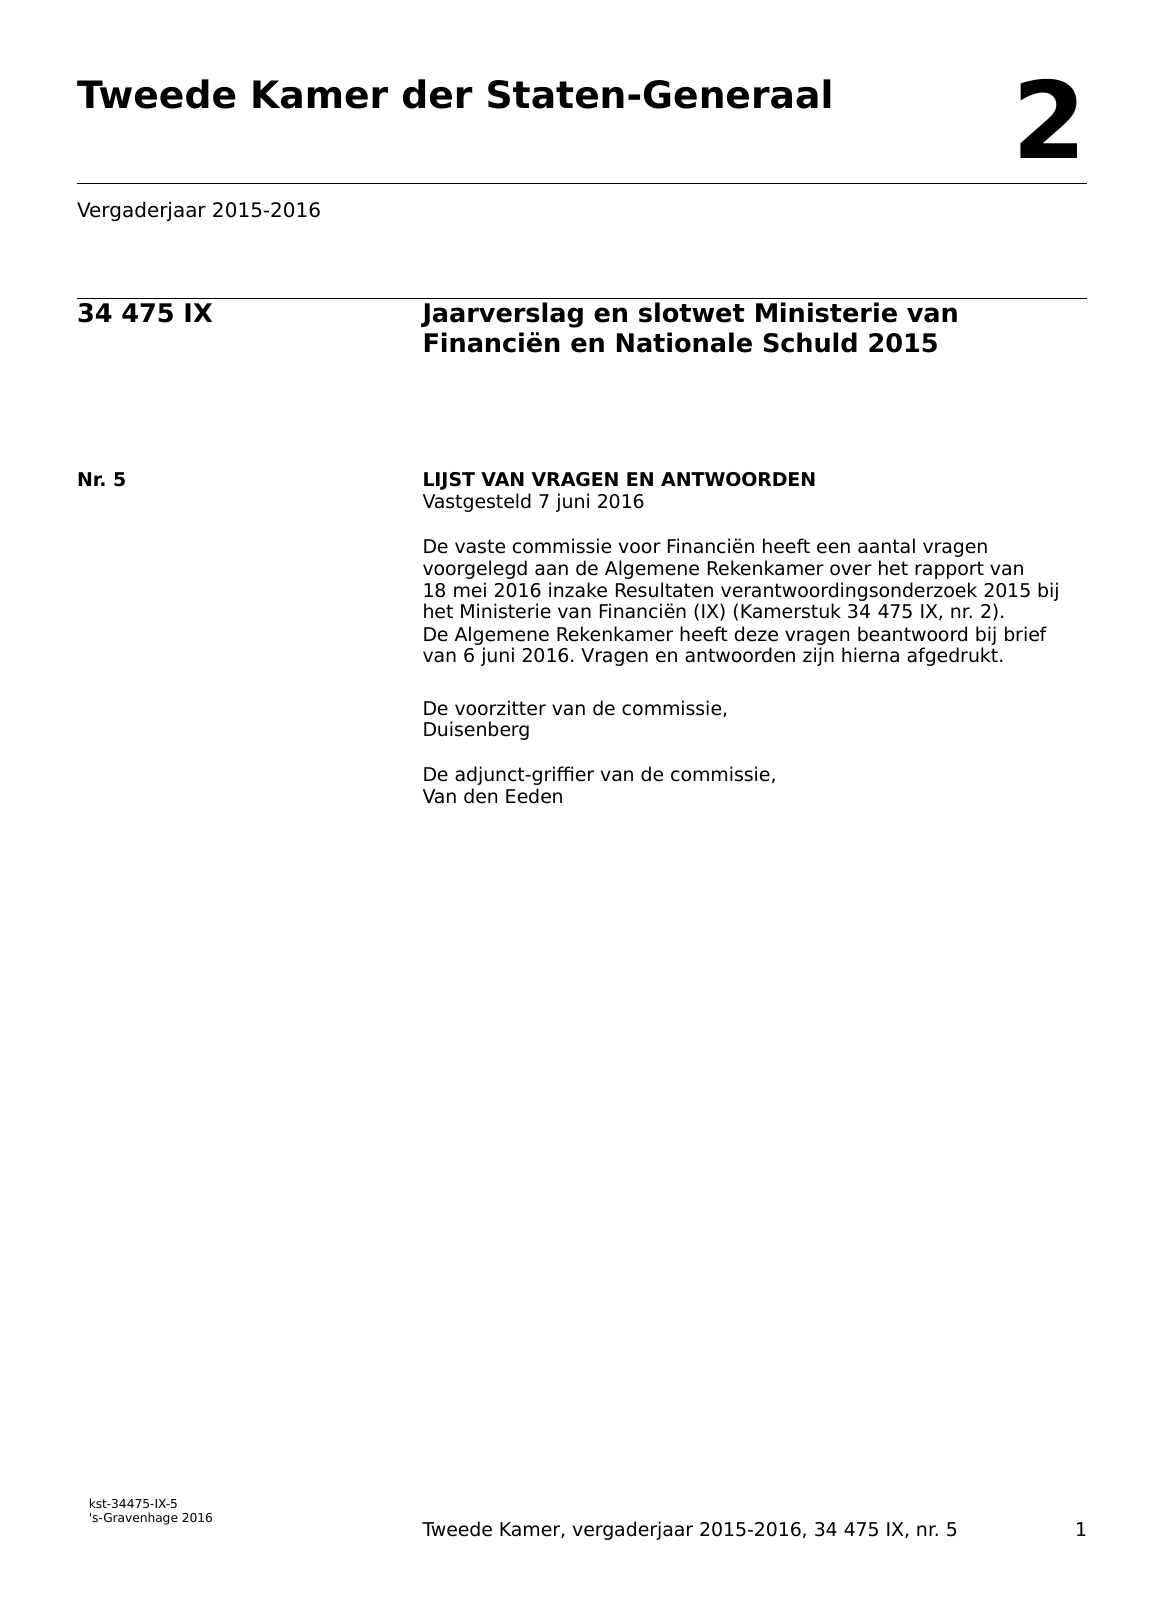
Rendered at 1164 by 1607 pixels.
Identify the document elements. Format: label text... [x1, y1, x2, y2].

text De vaste commissie voor Financiën heeft een aantal vragen voorgelegd aan de Algemene Rekenkamer over het rapport van 18 mei 2016 inzake Resultaten verantwoordingsonderzoek 2015 bij het Ministerie van Financiën (IX) (Kamerstuk 34 475 IX, nr. 2). [422, 536, 1087, 623]
subtitle 34 475 IX Jaarverslag en slotwet Ministerie van Financiën en Nationale Schuld 2015 [77, 299, 1087, 358]
text De adjunct-griffier van de commissie, Van den Eeden [422, 763, 1087, 807]
text kst-34475-IX-5 [88, 1497, 323, 1511]
text De voorzitter van de commissie, Duisenberg [422, 697, 1087, 741]
text 's-Gravenhage 2016 [88, 1511, 323, 1525]
table_cell Vergaderjaar 2015-2016 [77, 184, 1087, 298]
text De Algemene Rekenkamer heeft deze vragen beantwoord bij brief van 6 juni 2016. Vragen en antwoorden zijn hierna afgedrukt. [422, 623, 1087, 667]
text Vastgesteld 7 juni 2016 [422, 491, 1087, 513]
table_header 2 [886, 59, 1087, 183]
table_header Tweede Kamer der Staten-Generaal [77, 59, 886, 183]
subtitle Nr. 5 LIJST VAN VRAGEN EN ANTWOORDEN [77, 469, 1087, 491]
